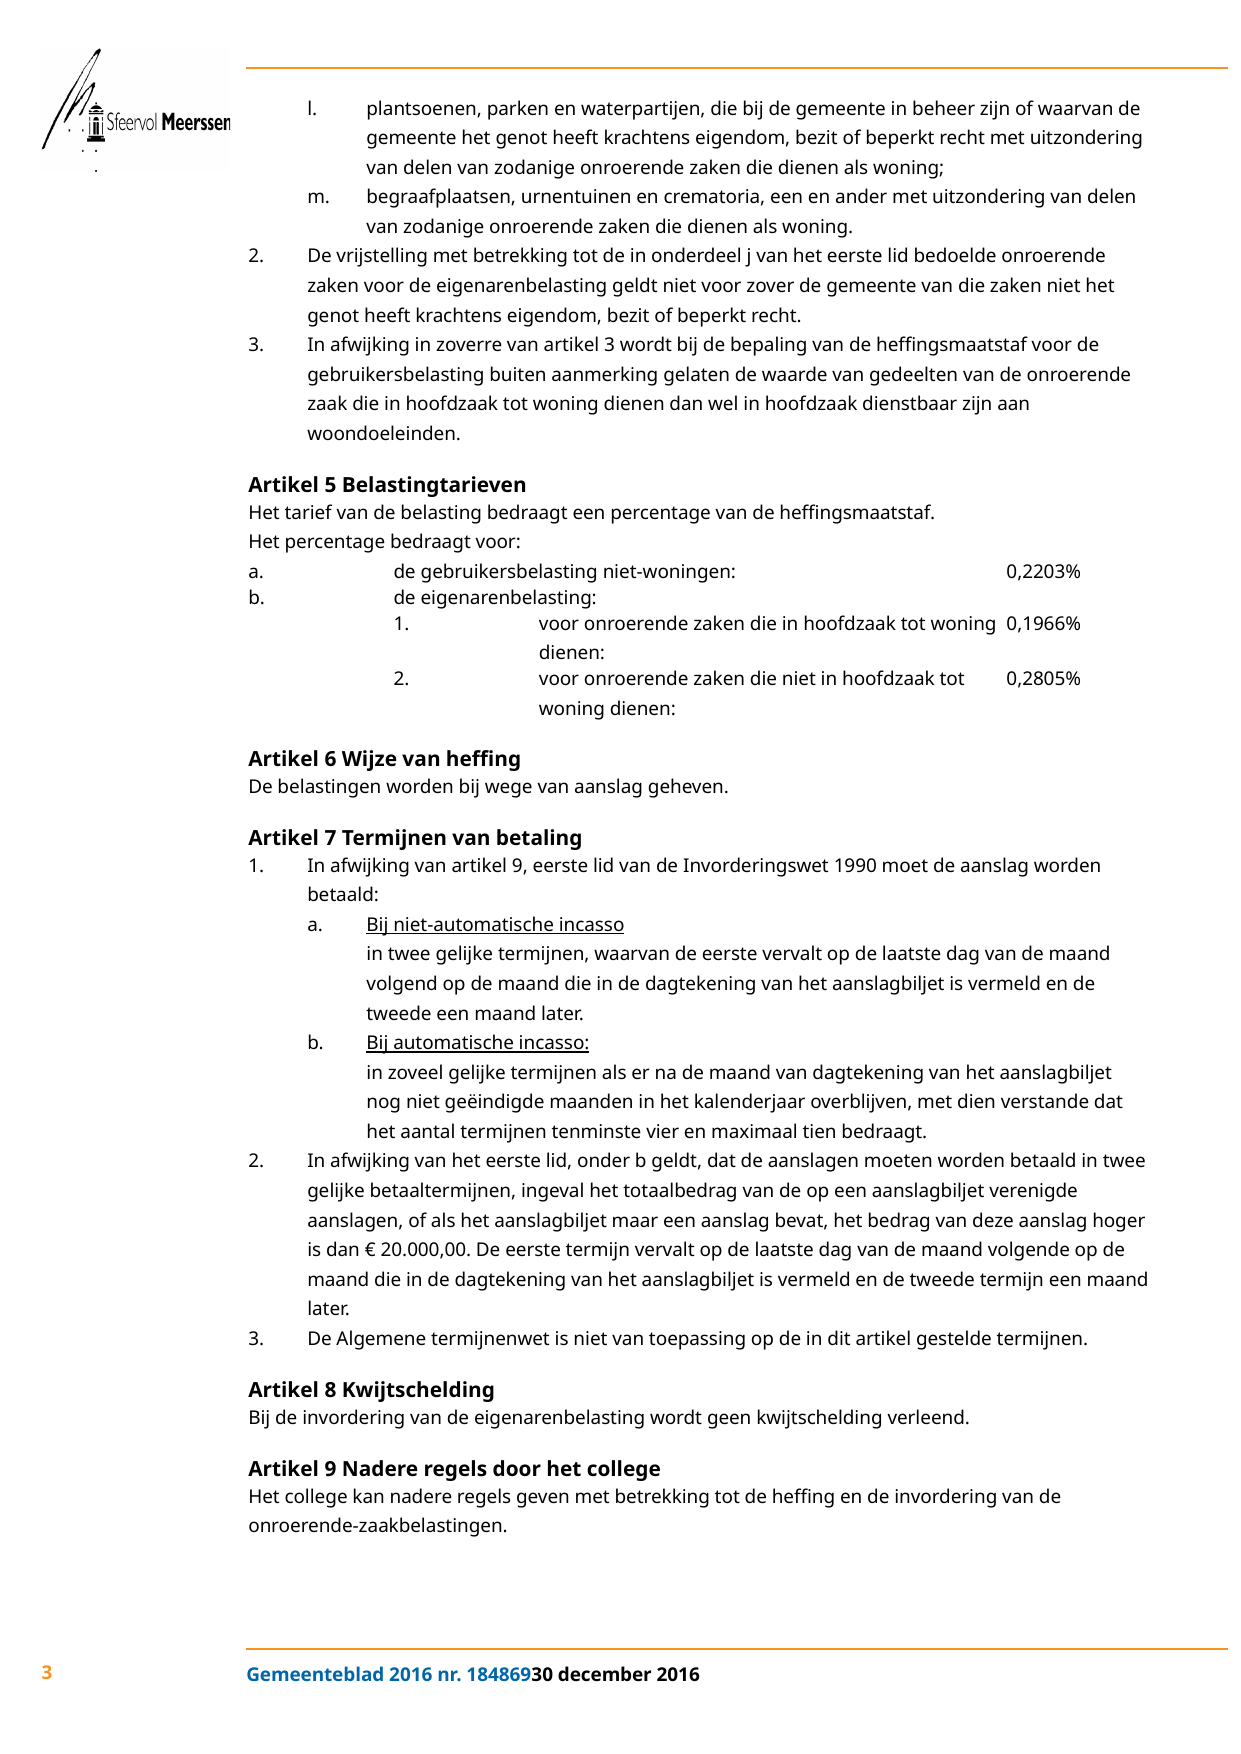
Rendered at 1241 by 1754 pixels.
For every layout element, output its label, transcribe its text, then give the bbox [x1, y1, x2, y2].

list In afwijking in zoverre van artikel 3 wordt bij de bepaling van de heffingsmaatstaf voor de gebruikersbelasting buiten aanmerking gelaten de waarde van gedeelten van de onroerende zaak die in hoofdzaak tot woning dienen dan wel in hoofdzaak dienstbaar zijn aan woondoeleinden. [248, 331, 1152, 446]
list plantsoenen, parken en waterpartijen, die bij de gemeente in beheer zijn of waarvan de gemeente het genot heeft krachtens eigendom, bezit of beperkt recht met uitzondering van delen van zodanige onroerende zaken die dienen als woning; [307, 95, 1152, 180]
table_cell 0,2805% [1006, 665, 1152, 720]
list in zoveel gelijke termijnen als er na de maand van dagtekening van het aanslagbiljet nog niet geëindigde maanden in het kalenderjaar overblijven, met dien verstande dat het aantal termijnen tenminste vier en maximaal tien bedraagt. [307, 1059, 1152, 1144]
list De vrijstelling met betrekking tot de in onderdeel j van het eerste lid bedoelde onroerende zaken voor de eigenarenbelasting geldt niet voor zover de gemeente van die zaken niet het genot heeft krachtens eigendom, bezit of beperkt recht. [248, 243, 1152, 328]
list In afwijking van artikel 9, eerste lid van de Invorderingswet 1990 moet de aanslag worden betaald: [248, 852, 1152, 907]
list In afwijking van het eerste lid, onder b geldt, dat de aanslagen moeten worden betaald in twee gelijke betaaltermijnen, ingeval het totaalbedrag van de op een aanslagbiljet verenigde aanslagen, of als het aanslagbiljet maar een aanslag bevat, het bedrag van deze aanslag hoger is dan € 20.000,00. De eerste termijn vervalt op de laatste dag van de maand volgende op de maand die in de dagtekening van het aanslagbiljet is vermeld en de tweede termijn een maand later. [248, 1148, 1152, 1321]
list in twee gelijke termijnen, waarvan de eerste vervalt op de laatste dag van de maand volgend op de maand die in de dagtekening van het aanslagbiljet is vermeld en de tweede een maand later. [307, 941, 1152, 1025]
table_cell de eigenarenbelasting: [393, 584, 1006, 610]
text Het tarief van de belasting bedraagt een percentage van de heffingsmaatstaf. [248, 499, 1152, 525]
table_cell voor onroerende zaken die in hoofdzaak tot woning dienen: [539, 610, 1006, 665]
table_header a. [248, 558, 393, 584]
text De belastingen worden bij wege van aanslag geheven. [248, 773, 1152, 799]
list Bij automatische incasso: [307, 1029, 1152, 1055]
text Artikel 9 Nadere regels door het college [248, 1454, 1152, 1483]
table_cell 2. [393, 665, 539, 720]
text Bij de invordering van de eigenarenbelasting wordt geen kwijtschelding verleend. [248, 1404, 1152, 1430]
table_header 0,2203% [1006, 558, 1152, 584]
text Het percentage bedraagt voor: [248, 529, 1152, 554]
table_cell [248, 610, 393, 665]
text Artikel 7 Termijnen van betaling [248, 823, 1152, 852]
text Artikel 6 Wijze van heffing [248, 744, 1152, 773]
table_cell voor onroerende zaken die niet in hoofdzaak tot woning dienen: [539, 665, 1006, 720]
picture [41, 47, 231, 172]
text Artikel 5 Belastingtarieven [248, 471, 1152, 499]
table_cell 0,1966% [1006, 610, 1152, 665]
text Artikel 8 Kwijtschelding [248, 1376, 1152, 1404]
text Het college kan nadere regels geven met betrekking tot de heffing en de invordering van de onroerende-zaakbelastingen. [248, 1483, 1152, 1538]
table_cell 1. [393, 610, 539, 665]
table_cell b. [248, 584, 393, 610]
table_cell [248, 665, 393, 720]
list begraafplaatsen, urnentuinen en crematoria, een en ander met uitzondering van delen van zodanige onroerende zaken die dienen als woning. [307, 183, 1152, 239]
table_cell [1006, 584, 1152, 610]
list De Algemene termijnenwet is niet van toepassing op de in dit artikel gestelde termijnen. [248, 1325, 1152, 1351]
list Bij niet-automatische incasso [307, 911, 1152, 937]
table_header de gebruikersbelasting niet-woningen: [393, 558, 1006, 584]
